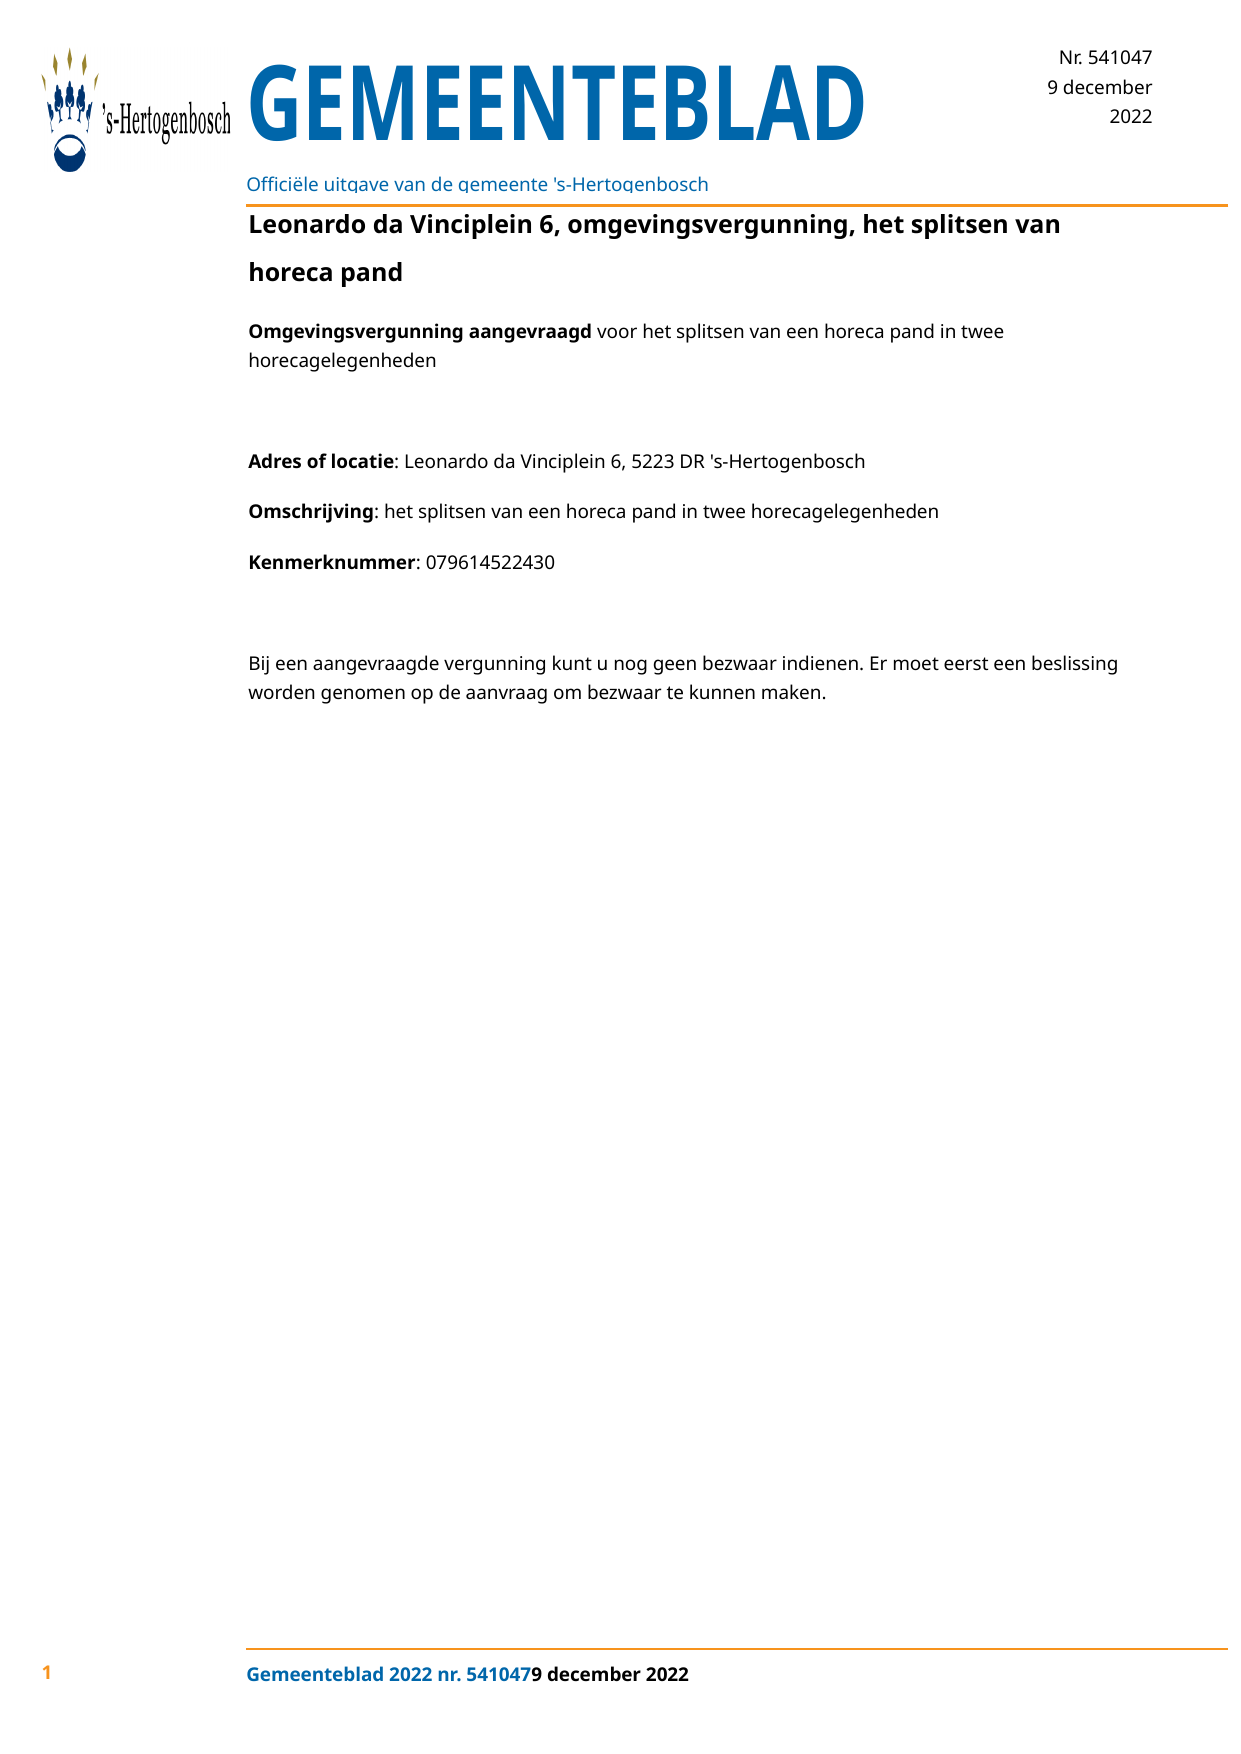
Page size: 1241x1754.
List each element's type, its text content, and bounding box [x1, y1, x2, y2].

text Bij een aangevraagde vergunning kunt u nog geen bezwaar indienen. Er moet eerst een beslissing worden genomen op de aanvraag om bezwaar te kunnen maken. [248, 650, 1152, 705]
text Adres of locatie: Leonardo da Vinciplein 6, 5223 DR 's-Hertogenbosch [248, 448, 1152, 474]
text Kenmerknummer: 079614522430 [248, 549, 1152, 575]
text Leonardo da Vinciplein 6, omgevingsvergunning, het splitsen van horeca pand [248, 207, 1152, 288]
text Omschrijving: het splitsen van een horeca pand in twee horecagelegenheden [248, 499, 1152, 524]
text Omgevingsvergunning aangevraagd voor het splitsen van een horeca pand in twee horecagelegenheden [248, 318, 1152, 373]
picture [41, 47, 231, 172]
